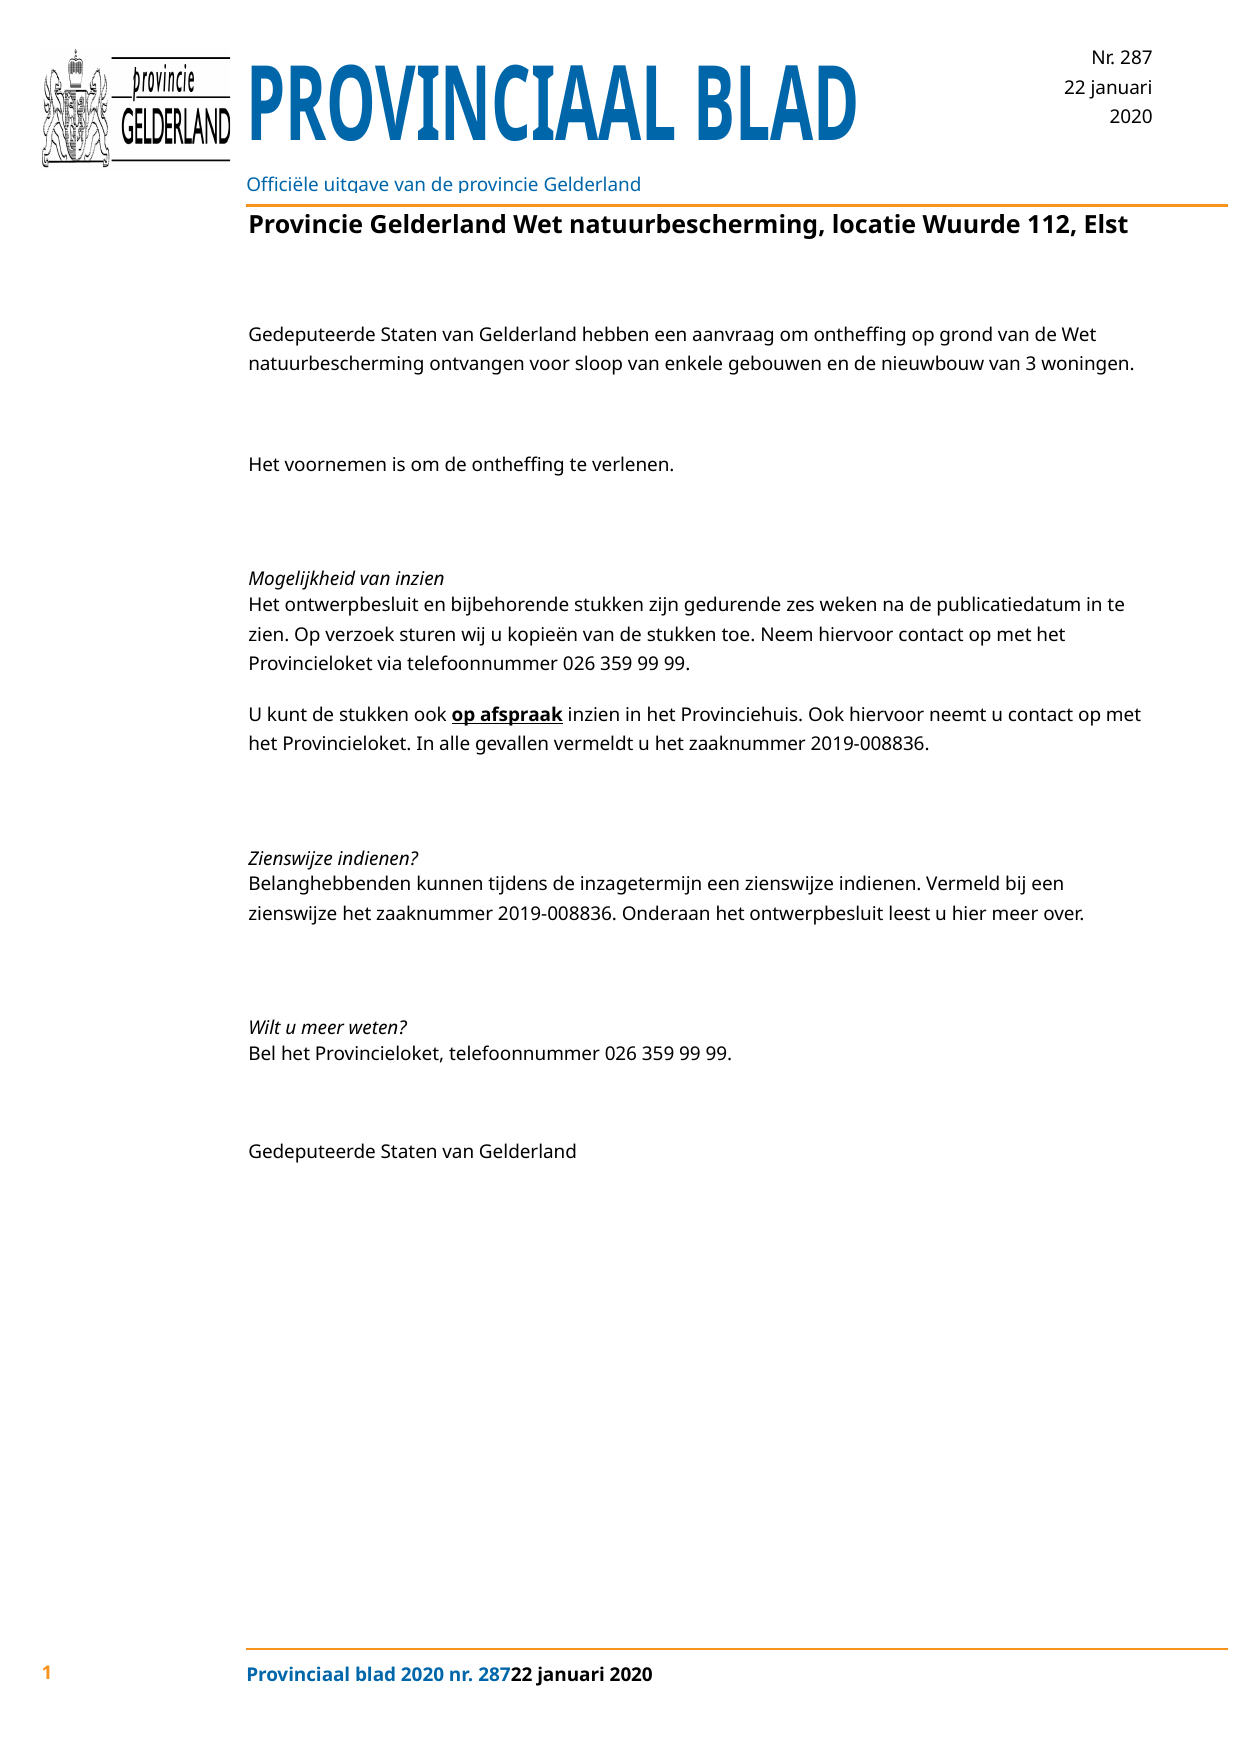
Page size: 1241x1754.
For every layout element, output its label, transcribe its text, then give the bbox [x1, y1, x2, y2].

text Het voornemen is om de ontheffing te verlenen. [248, 451, 1152, 477]
text Gedeputeerde Staten van Gelderland [248, 1138, 1152, 1164]
text Provincie Gelderland Wet natuurbescherming, locatie Wuurde 112, Elst [248, 207, 1152, 241]
text Wilt u meer weten? [248, 1014, 1152, 1040]
picture [41, 47, 231, 172]
text Gedeputeerde Staten van Gelderland hebben een aanvraag om ontheffing op grond van de Wet natuurbescherming ontvangen voor sloop van enkele gebouwen en de nieuwbouw van 3 woningen. [248, 321, 1152, 376]
text Het ontwerpbesluit en bijbehorende stukken zijn gedurende zes weken na de publicatiedatum in te zien. Op verzoek sturen wij u kopieën van de stukken toe. Neem hiervoor contact op met het Provincieloket via telefoonnummer 026 359 99 99. [248, 591, 1152, 676]
text U kunt de stukken ook op afspraak inzien in het Provinciehuis. Ook hiervoor neemt u contact op met het Provincieloket. In alle gevallen vermeldt u het zaaknummer 2019-008836. [248, 701, 1152, 756]
text Bel het Provincieloket, telefoonnummer 026 359 99 99. [248, 1040, 1152, 1066]
text Mogelijkheid van inzien [248, 566, 1152, 591]
text Zienswijze indienen? [248, 845, 1152, 871]
text Belanghebbenden kunnen tijdens de inzagetermijn een zienswijze indienen. Vermeld bij een zienswijze het zaaknummer 2019-008836. Onderaan het ontwerpbesluit leest u hier meer over. [248, 871, 1152, 926]
